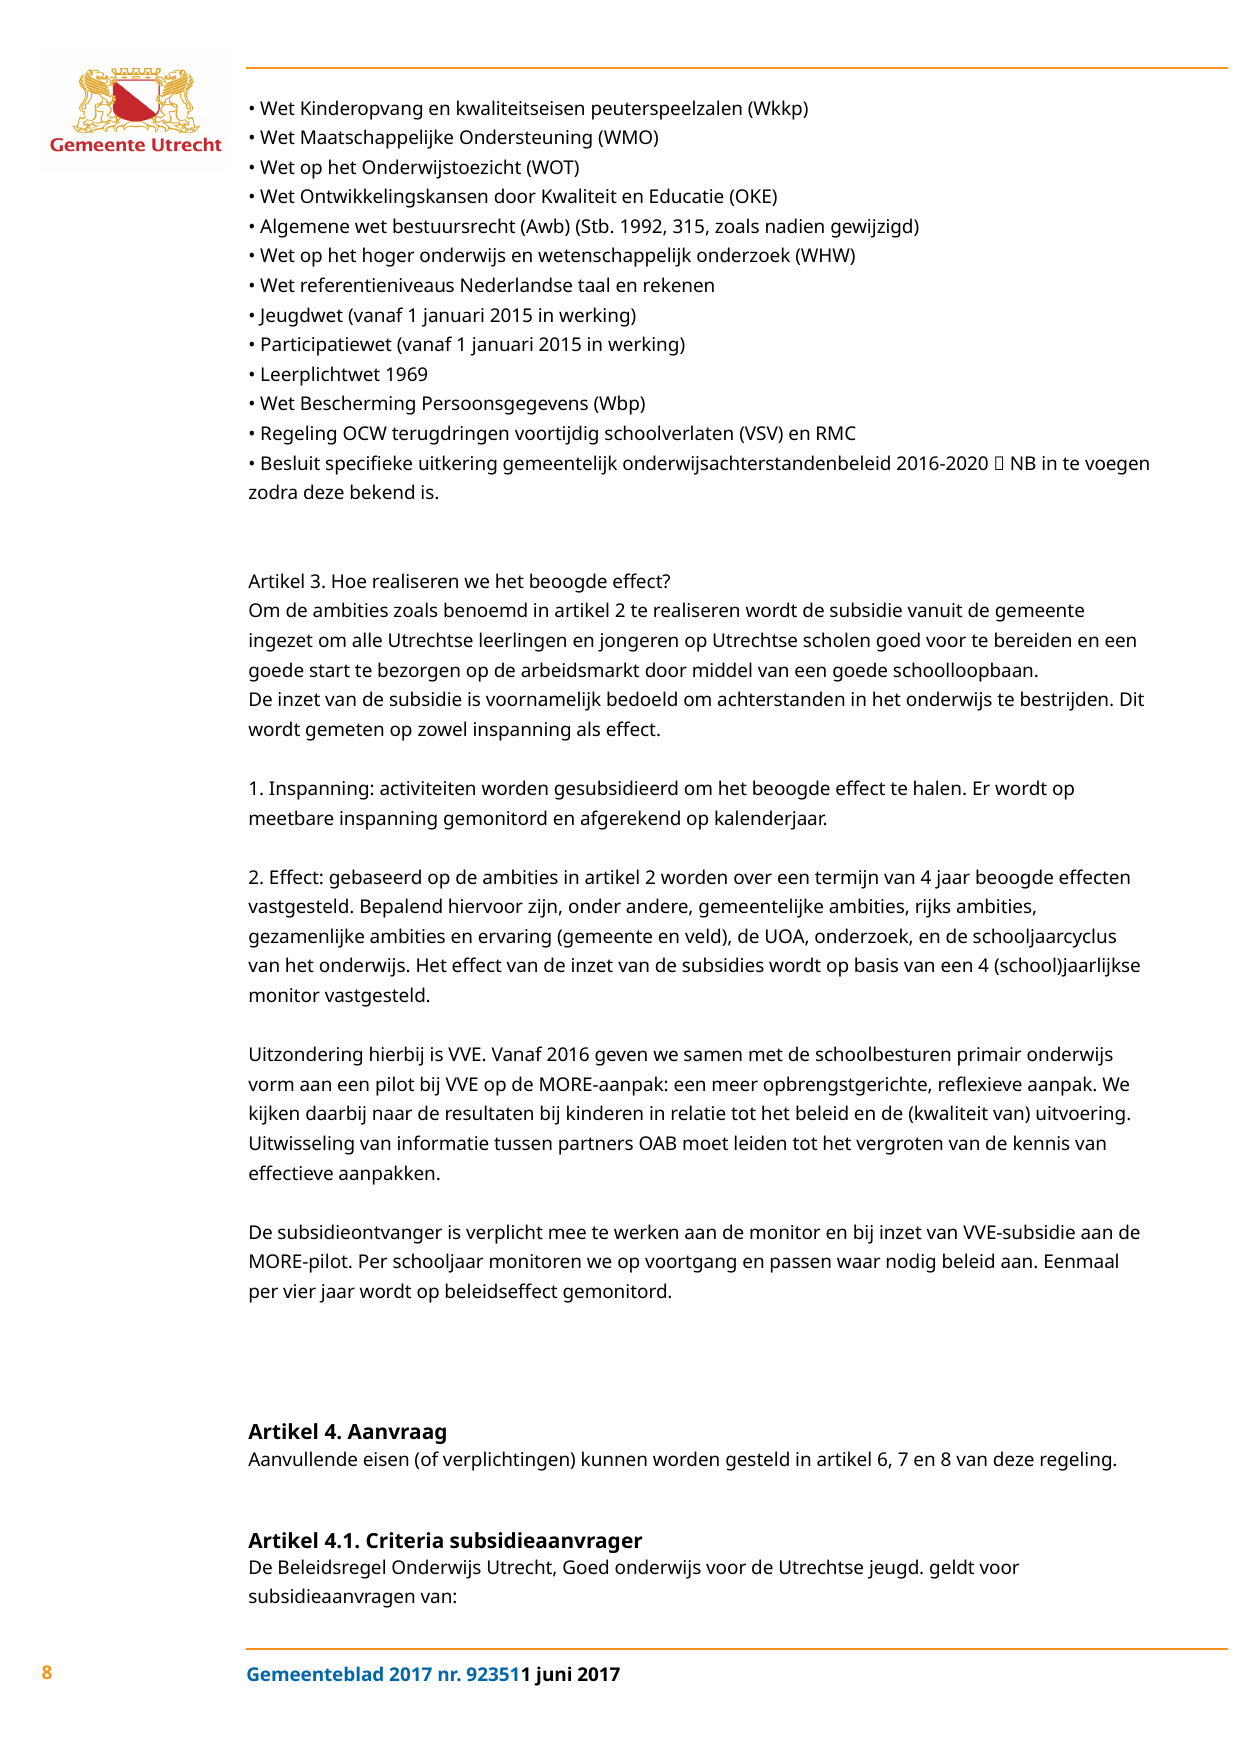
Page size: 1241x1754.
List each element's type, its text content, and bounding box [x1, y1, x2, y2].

text De Beleidsregel Onderwijs Utrecht, Goed onderwijs voor de Utrechtse jeugd. geldt voor subsidieaanvragen van: [248, 1554, 1152, 1609]
text • Wet Kinderopvang en kwaliteitseisen peuterspeelzalen (Wkkp) [248, 95, 1152, 121]
text • Leerplichtwet 1969 [248, 361, 1152, 387]
text Artikel 4.1. Criteria subsidieaanvrager [248, 1526, 1152, 1554]
text • Regeling OCW terugdringen voortijdig schoolverlaten (VSV) en RMC [248, 420, 1152, 446]
text • Jeugdwet (vanaf 1 januari 2015 in werking) [248, 302, 1152, 328]
text • Besluit specifieke uitkering gemeentelijk onderwijsachterstandenbeleid 2016-2020  NB in te voegen zodra deze bekend is. [248, 450, 1152, 505]
text De subsidieontvanger is verplicht mee te werken aan de monitor en bij inzet van VVE-subsidie aan de MORE-pilot. Per schooljaar monitoren we op voortgang en passen waar nodig beleid aan. Eenmaal per vier jaar wordt op beleidseffect gemonitord. [248, 1219, 1152, 1304]
text • Wet Maatschappelijke Ondersteuning (WMO) [248, 124, 1152, 150]
text Uitzondering hierbij is VVE. Vanaf 2016 geven we samen met de schoolbesturen primair onderwijs vorm aan een pilot bij VVE op de MORE-aanpak: een meer opbrengstgerichte, reflexieve aanpak. We kijken daarbij naar de resultaten bij kinderen in relatie tot het beleid en de (kwaliteit van) uitvoering. Uitwisseling van informatie tussen partners OAB moet leiden tot het vergroten van de kennis van effectieve aanpakken. [248, 1041, 1152, 1186]
text • Wet Ontwikkelingskansen door Kwaliteit en Educatie (OKE) [248, 183, 1152, 209]
text Artikel 4. Aanvraag [248, 1417, 1152, 1446]
text • Wet Bescherming Persoonsgegevens (Wbp) [248, 391, 1152, 416]
text 1. Inspanning: activiteiten worden gesubsidieerd om het beoogde effect te halen. Er wordt op meetbare inspanning gemonitord en afgerekend op kalenderjaar. [248, 775, 1152, 831]
text • Wet op het Onderwijstoezicht (WOT) [248, 154, 1152, 180]
text • Wet op het hoger onderwijs en wetenschappelijk onderzoek (WHW) [248, 243, 1152, 268]
text • Wet referentieniveaus Nederlandse taal en rekenen [248, 272, 1152, 298]
text • Participatiewet (vanaf 1 januari 2015 in werking) [248, 331, 1152, 357]
text • Algemene wet bestuursrecht (Awb) (Stb. 1992, 315, zoals nadien gewijzigd) [248, 213, 1152, 239]
text Aanvullende eisen (of verplichtingen) kunnen worden gesteld in artikel 6, 7 en 8 van deze regeling. [248, 1446, 1152, 1471]
picture [41, 47, 231, 172]
text De inzet van de subsidie is voornamelijk bedoeld om achterstanden in het onderwijs te bestrijden. Dit wordt gemeten op zowel inspanning als effect. [248, 686, 1152, 742]
text Om de ambities zoals benoemd in artikel 2 te realiseren wordt de subsidie vanuit de gemeente ingezet om alle Utrechtse leerlingen en jongeren op Utrechtse scholen goed voor te bereiden en een goede start te bezorgen op de arbeidsmarkt door middel van een goede schoolloopbaan. [248, 598, 1152, 683]
text Artikel 3. Hoe realiseren we het beoogde effect? [248, 568, 1152, 594]
text 2. Effect: gebaseerd op de ambities in artikel 2 worden over een termijn van 4 jaar beoogde effecten vastgesteld. Bepalend hiervoor zijn, onder andere, gemeentelijke ambities, rijks ambities, gezamenlijke ambities en ervaring (gemeente en veld), de UOA, onderzoek, en de schooljaarcyclus van het onderwijs. Het effect van de inzet van de subsidies wordt op basis van een 4 (school)jaarlijkse monitor vastgesteld. [248, 864, 1152, 1008]
